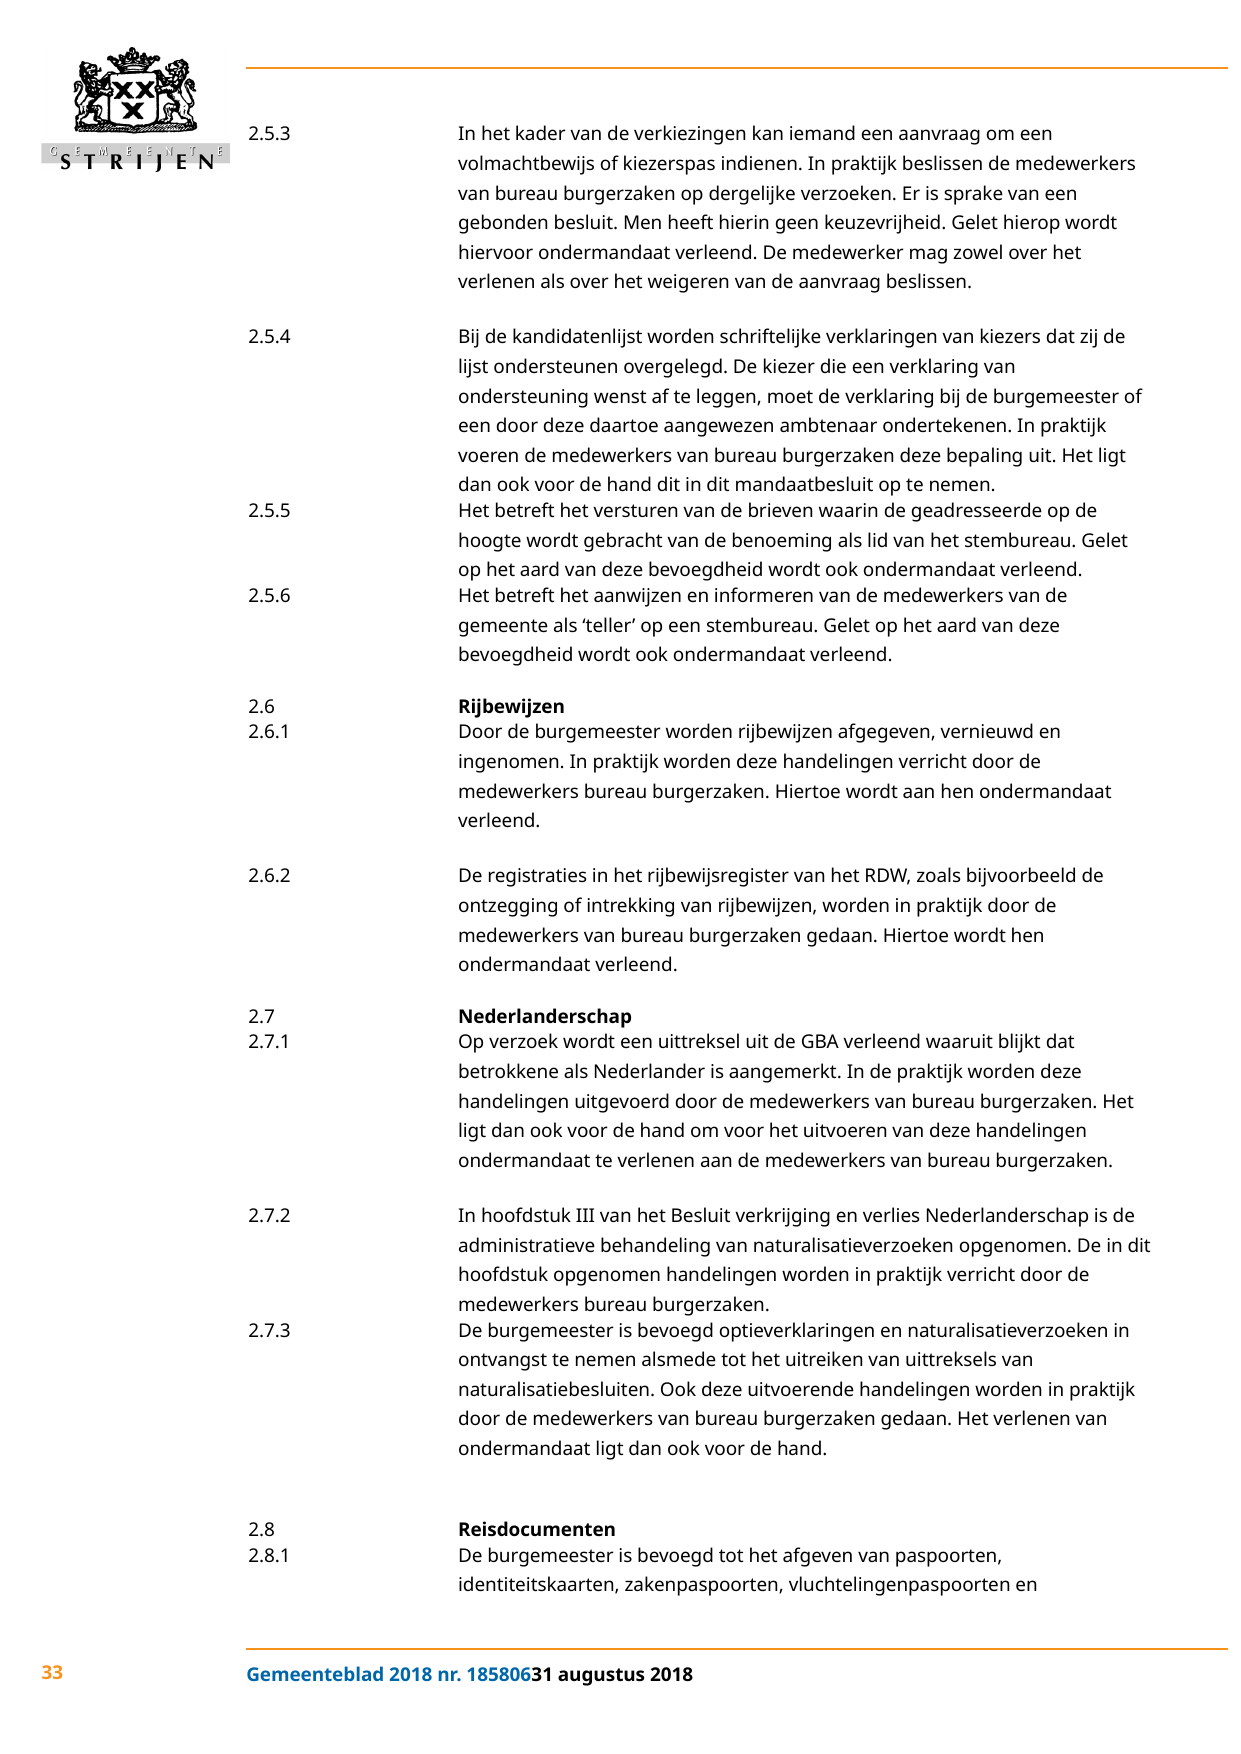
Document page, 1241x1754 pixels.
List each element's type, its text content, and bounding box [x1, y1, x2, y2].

table_cell 2.6.2 [248, 863, 458, 977]
table_cell De burgemeester is bevoegd tot het afgeven van paspoorten, identiteitskaarten, zakenpaspoorten, vluchtelingenpaspoorten en [458, 1542, 1152, 1597]
table_cell Rijbewijzen [458, 693, 1152, 719]
table_cell 2.5.4 [248, 324, 458, 497]
table_cell [248, 95, 458, 121]
table_cell 2.7.1 [248, 1029, 458, 1202]
table_cell 2.5.6 [248, 582, 458, 667]
table_cell 2.5.5 [248, 498, 458, 582]
table_cell 2.6.1 [248, 719, 458, 863]
table_cell 2.6 [248, 693, 458, 719]
table_cell [458, 95, 1152, 121]
table_cell 2.8 [248, 1516, 458, 1542]
table_cell In hoofdstuk III van het Besluit verkrijging en verlies Nederlanderschap is de administratieve behandeling van naturalisatieverzoeken opgenomen. De in dit hoofdstuk opgenomen handelingen worden in praktijk verricht door de medewerkers bureau burgerzaken. [458, 1202, 1152, 1317]
table_cell [248, 977, 458, 1003]
table_cell Nederlanderschap [458, 1003, 1152, 1029]
table_cell [458, 977, 1152, 1003]
table_cell [458, 667, 1152, 693]
table_cell [248, 1490, 458, 1516]
table_cell Reisdocumenten [458, 1516, 1152, 1542]
table_cell 2.8.1 [248, 1542, 458, 1597]
table_cell Op verzoek wordt een uittreksel uit de GBA verleend waaruit blijkt dat betrokkene als Nederlander is aangemerkt. In de praktijk worden deze handelingen uitgevoerd door de medewerkers van bureau burgerzaken. Het ligt dan ook voor de hand om voor het uitvoeren van deze handelingen ondermandaat te verlenen aan de medewerkers van bureau burgerzaken. [458, 1029, 1152, 1202]
table_cell 2.7.3 [248, 1317, 458, 1490]
table_cell Bij de kandidatenlijst worden schriftelijke verklaringen van kiezers dat zij de lijst ondersteunen overgelegd. De kiezer die een verklaring van ondersteuning wenst af te leggen, moet de verklaring bij de burgemeester of een door deze daartoe aangewezen ambtenaar ondertekenen. In praktijk voeren de medewerkers van bureau burgerzaken deze bepaling uit. Het ligt dan ook voor de hand dit in dit mandaatbesluit op te nemen. [458, 324, 1152, 497]
table_cell De burgemeester is bevoegd optieverklaringen en naturalisatieverzoeken in ontvangst te nemen alsmede tot het uitreiken van uittreksels van naturalisatiebesluiten. Ook deze uitvoerende handelingen worden in praktijk door de medewerkers van bureau burgerzaken gedaan. Het verlenen van ondermandaat ligt dan ook voor de hand. [458, 1317, 1152, 1490]
table_cell 2.7 [248, 1003, 458, 1029]
table_cell 2.7.2 [248, 1202, 458, 1317]
table_cell [458, 1490, 1152, 1516]
picture [41, 47, 231, 172]
table_cell In het kader van de verkiezingen kan iemand een aanvraag om een volmachtbewijs of kiezerspas indienen. In praktijk beslissen de medewerkers van bureau burgerzaken op dergelijke verzoeken. Er is sprake van een gebonden besluit. Men heeft hierin geen keuzevrijheid. Gelet hierop wordt hiervoor ondermandaat verleend. De medewerker mag zowel over het verlenen als over het weigeren van de aanvraag beslissen. [458, 121, 1152, 324]
table_cell Het betreft het aanwijzen en informeren van de medewerkers van de gemeente als ‘teller’ op een stembureau. Gelet op het aard van deze bevoegdheid wordt ook ondermandaat verleend. [458, 582, 1152, 667]
table_cell De registraties in het rijbewijsregister van het RDW, zoals bijvoorbeeld de ontzegging of intrekking van rijbewijzen, worden in praktijk door de medewerkers van bureau burgerzaken gedaan. Hiertoe wordt hen ondermandaat verleend. [458, 863, 1152, 977]
table_cell Het betreft het versturen van de brieven waarin de geadresseerde op de hoogte wordt gebracht van de benoeming als lid van het stembureau. Gelet op het aard van deze bevoegdheid wordt ook ondermandaat verleend. [458, 498, 1152, 582]
table_cell Door de burgemeester worden rijbewijzen afgegeven, vernieuwd en ingenomen. In praktijk worden deze handelingen verricht door de medewerkers bureau burgerzaken. Hiertoe wordt aan hen ondermandaat verleend. [458, 719, 1152, 863]
table_cell [248, 667, 458, 693]
table_cell 2.5.3 [248, 121, 458, 324]
